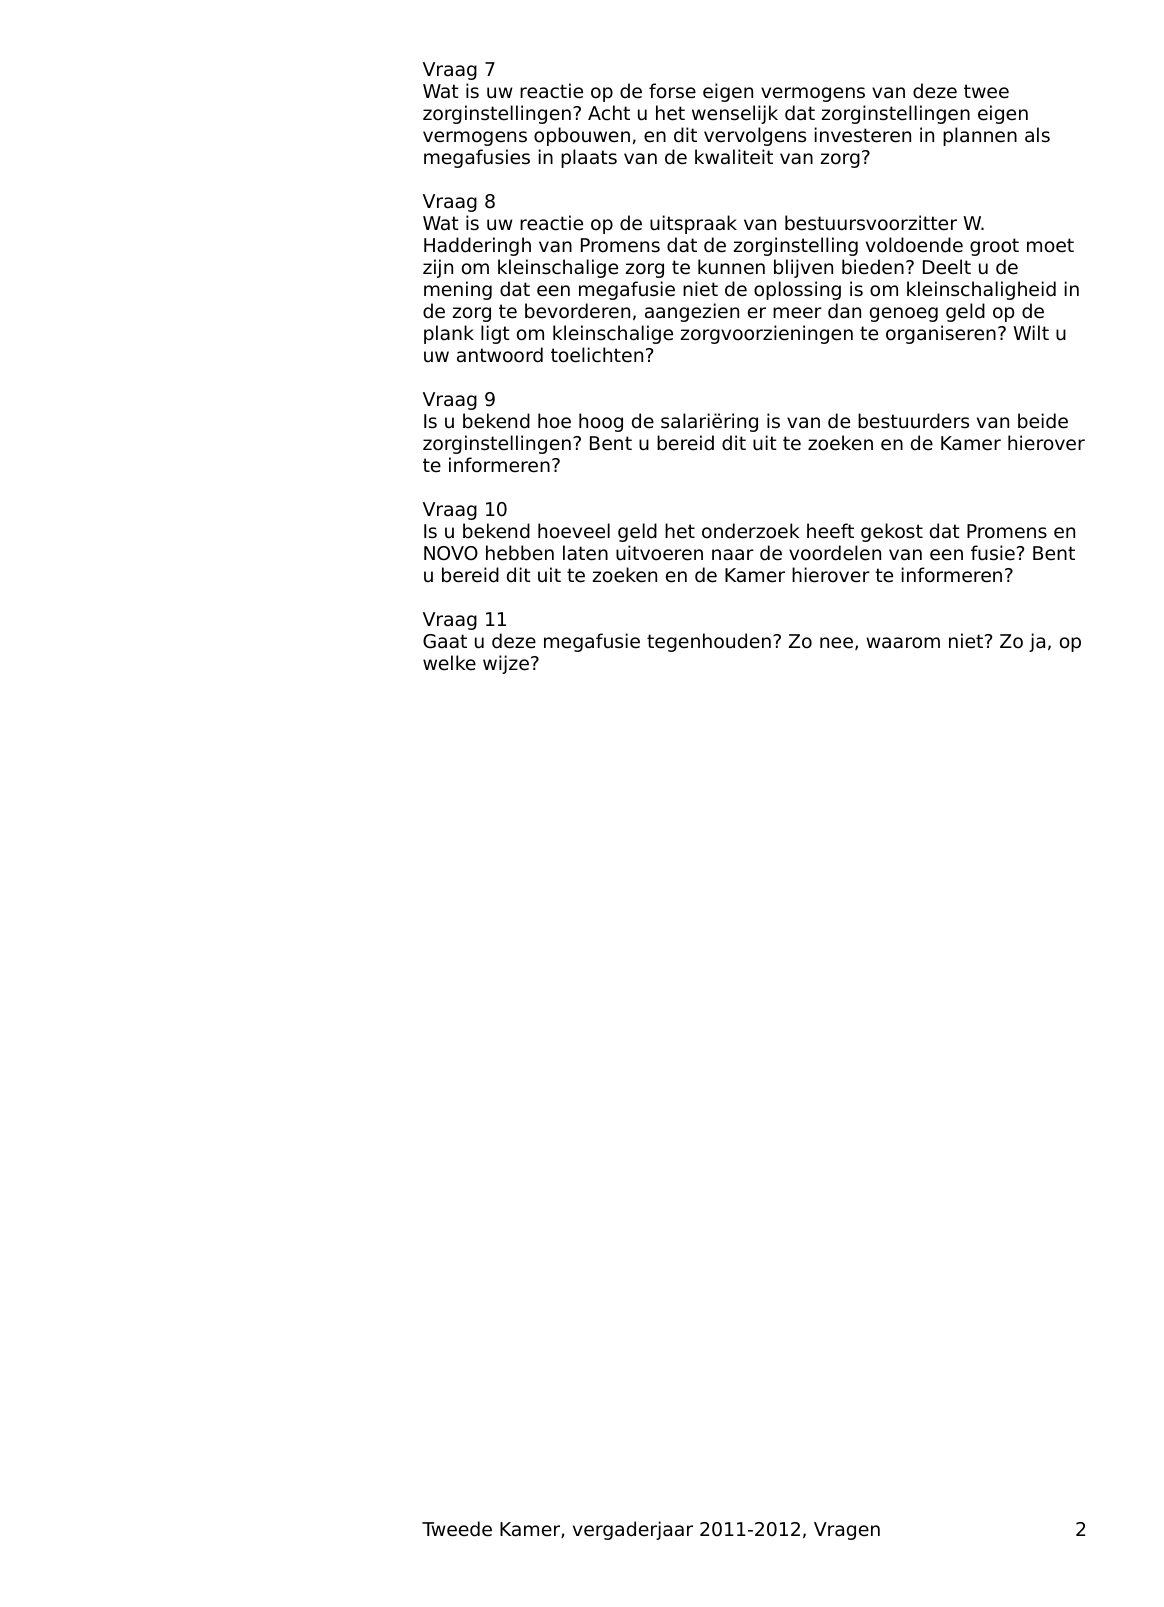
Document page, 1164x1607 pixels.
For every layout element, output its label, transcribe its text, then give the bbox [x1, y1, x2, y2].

text Vraag 7 [422, 59, 1087, 81]
text Vraag 11 [422, 609, 1087, 631]
text Vraag 10 [422, 499, 1087, 521]
text Vraag 8 [422, 191, 1087, 213]
text Wat is uw reactie op de forse eigen vermogens van deze twee zorginstellingen? Acht u het wenselijk dat zorginstellingen eigen vermogens opbouwen, en dit vervolgens investeren in plannen als megafusies in plaats van de kwaliteit van zorg? [422, 81, 1087, 169]
text Gaat u deze megafusie tegenhouden? Zo nee, waarom niet? Zo ja, op welke wijze? [422, 631, 1087, 675]
text Is u bekend hoeveel geld het onderzoek heeft gekost dat Promens en NOVO hebben laten uitvoeren naar de voordelen van een fusie? Bent u bereid dit uit te zoeken en de Kamer hierover te informeren? [422, 521, 1087, 587]
text Is u bekend hoe hoog de salariëring is van de bestuurders van beide zorginstellingen? Bent u bereid dit uit te zoeken en de Kamer hierover te informeren? [422, 411, 1087, 477]
text Vraag 9 [422, 389, 1087, 411]
text Wat is uw reactie op de uitspraak van bestuursvoorzitter W. Hadderingh van Promens dat de zorginstelling voldoende groot moet zijn om kleinschalige zorg te kunnen blijven bieden? Deelt u de mening dat een megafusie niet de oplossing is om kleinschaligheid in de zorg te bevorderen, aangezien er meer dan genoeg geld op de plank ligt om kleinschalige zorgvoorzieningen te organiseren? Wilt u uw antwoord toelichten? [422, 213, 1087, 367]
